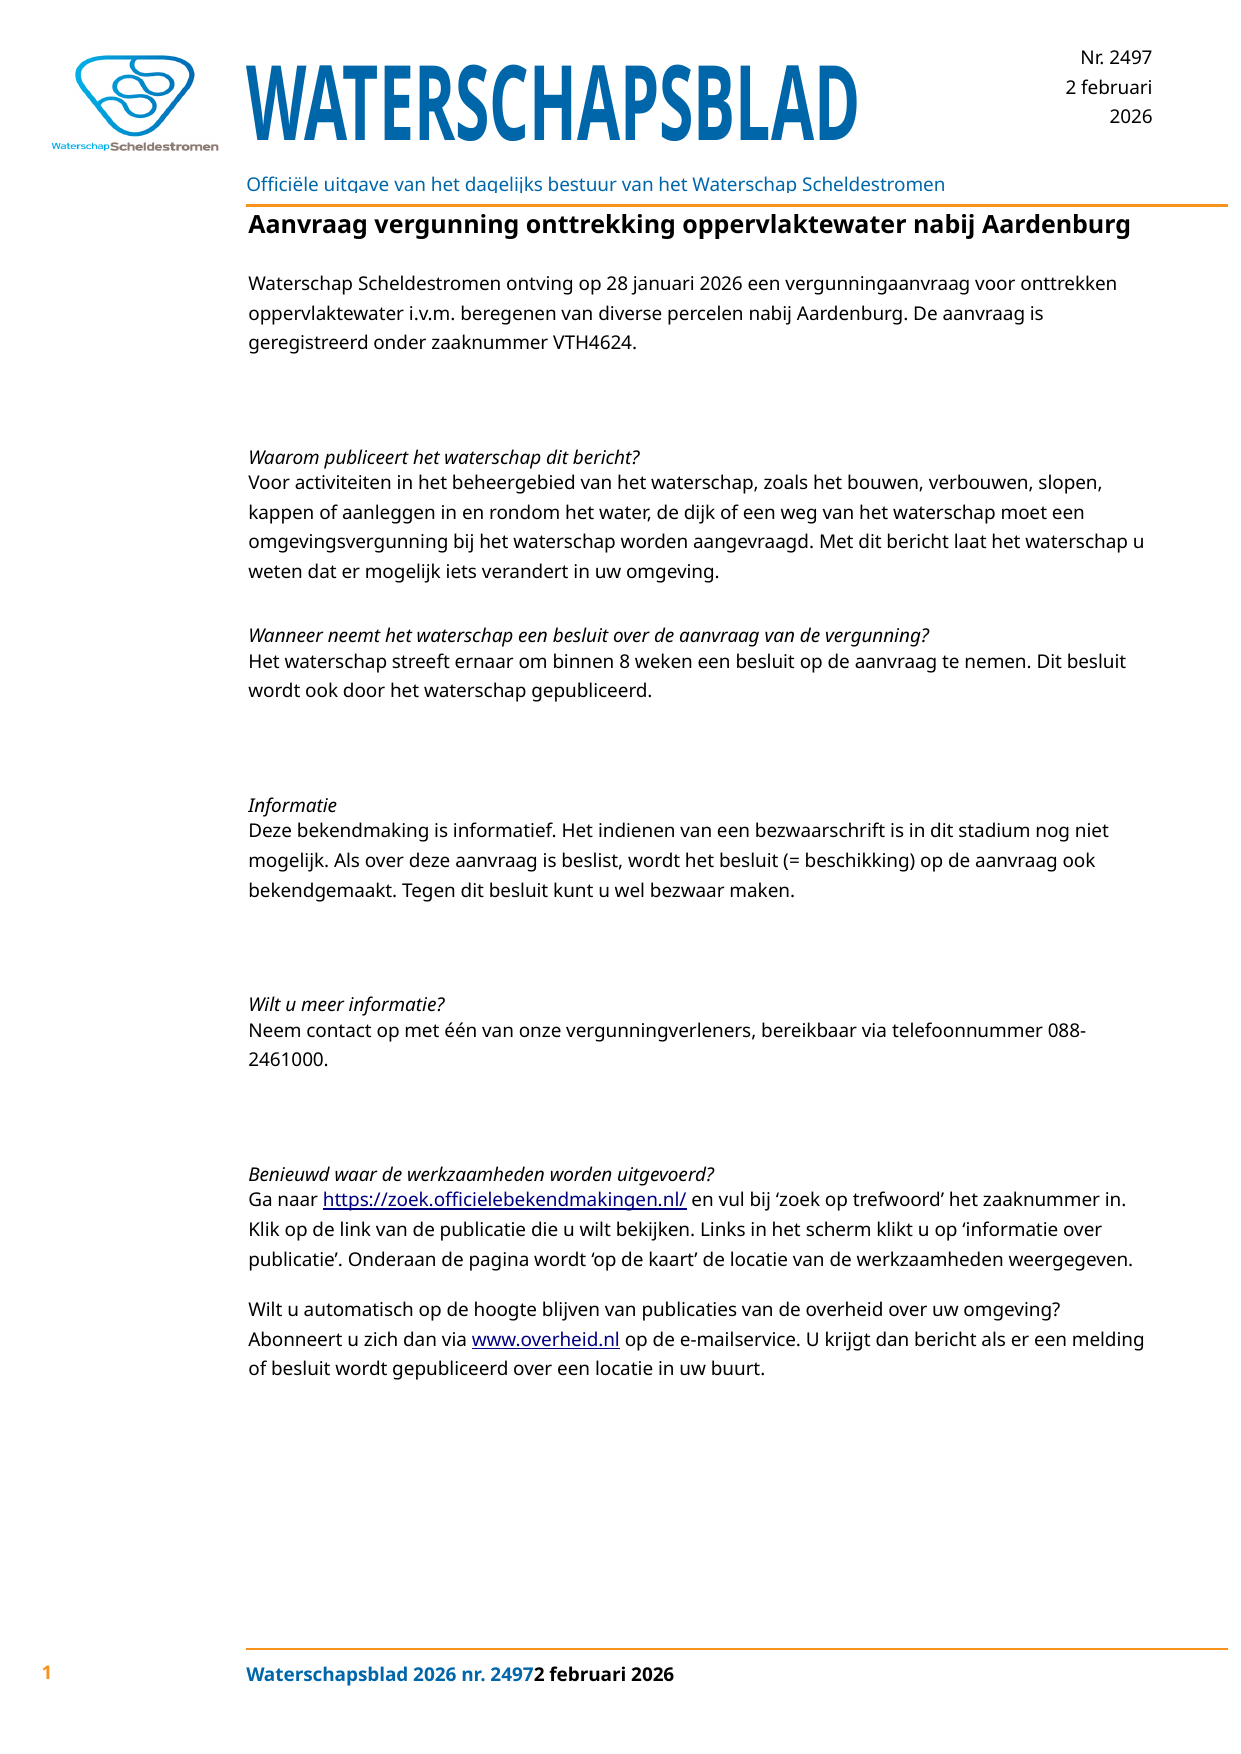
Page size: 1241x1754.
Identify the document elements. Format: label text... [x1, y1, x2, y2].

text Wanneer neemt het waterschap een besluit over de aanvraag van de vergunning? [248, 622, 1152, 648]
text Informatie [248, 792, 1152, 818]
text Neem contact op met één van onze vergunningverleners, bereikbaar via telefoonnummer 088-2461000. [248, 1017, 1152, 1072]
text Deze bekendmaking is informatief. Het indienen van een bezwaarschrift is in dit stadium nog niet mogelijk. Als over deze aanvraag is beslist, wordt het besluit (= beschikking) op de aanvraag ook bekendgemaakt. Tegen dit besluit kunt u wel bezwaar maken. [248, 818, 1152, 903]
text Waarom publiceert het waterschap dit bericht? [248, 444, 1152, 469]
text Het waterschap streeft ernaar om binnen 8 weken een besluit op de aanvraag te nemen. Dit besluit wordt ook door het waterschap gepubliceerd. [248, 648, 1152, 703]
text Aanvraag vergunning onttrekking oppervlaktewater nabij Aardenburg [248, 207, 1152, 241]
text Wilt u automatisch op de hoogte blijven van publicaties van de overheid over uw omgeving? Abonneert u zich dan via www.overheid.nl op de e-mailservice. U krijgt dan bericht als er een melding of besluit wordt gepubliceerd over een locatie in uw buurt. [248, 1296, 1152, 1381]
text Ga naar https://zoek.officielebekendmakingen.nl/ en vul bij ‘zoek op trefwoord’ het zaaknummer in. Klik op de link van de publicatie die u wilt bekijken. Links in het scherm klikt u op ‘informatie over publicatie’. Onderaan de pagina wordt ‘op de kaart’ de locatie van de werkzaamheden weergegeven. [248, 1187, 1152, 1272]
text Wilt u meer informatie? [248, 991, 1152, 1017]
picture [41, 47, 231, 172]
text Waterschap Scheldestromen ontving op 28 januari 2026 een vergunningaanvraag voor onttrekken oppervlaktewater i.v.m. beregenen van diverse percelen nabij Aardenburg. De aanvraag is geregistreerd onder zaaknummer VTH4624. [248, 270, 1152, 355]
text Benieuwd waar de werkzaamheden worden uitgevoerd? [248, 1161, 1152, 1187]
text Voor activiteiten in het beheergebied van het waterschap, zoals het bouwen, verbouwen, slopen, kappen of aanleggen in en rondom het water, de dijk of een weg van het waterschap moet een omgevingsvergunning bij het waterschap worden aangevraagd. Met dit bericht laat het waterschap u weten dat er mogelijk iets verandert in uw omgeving. [248, 469, 1152, 584]
